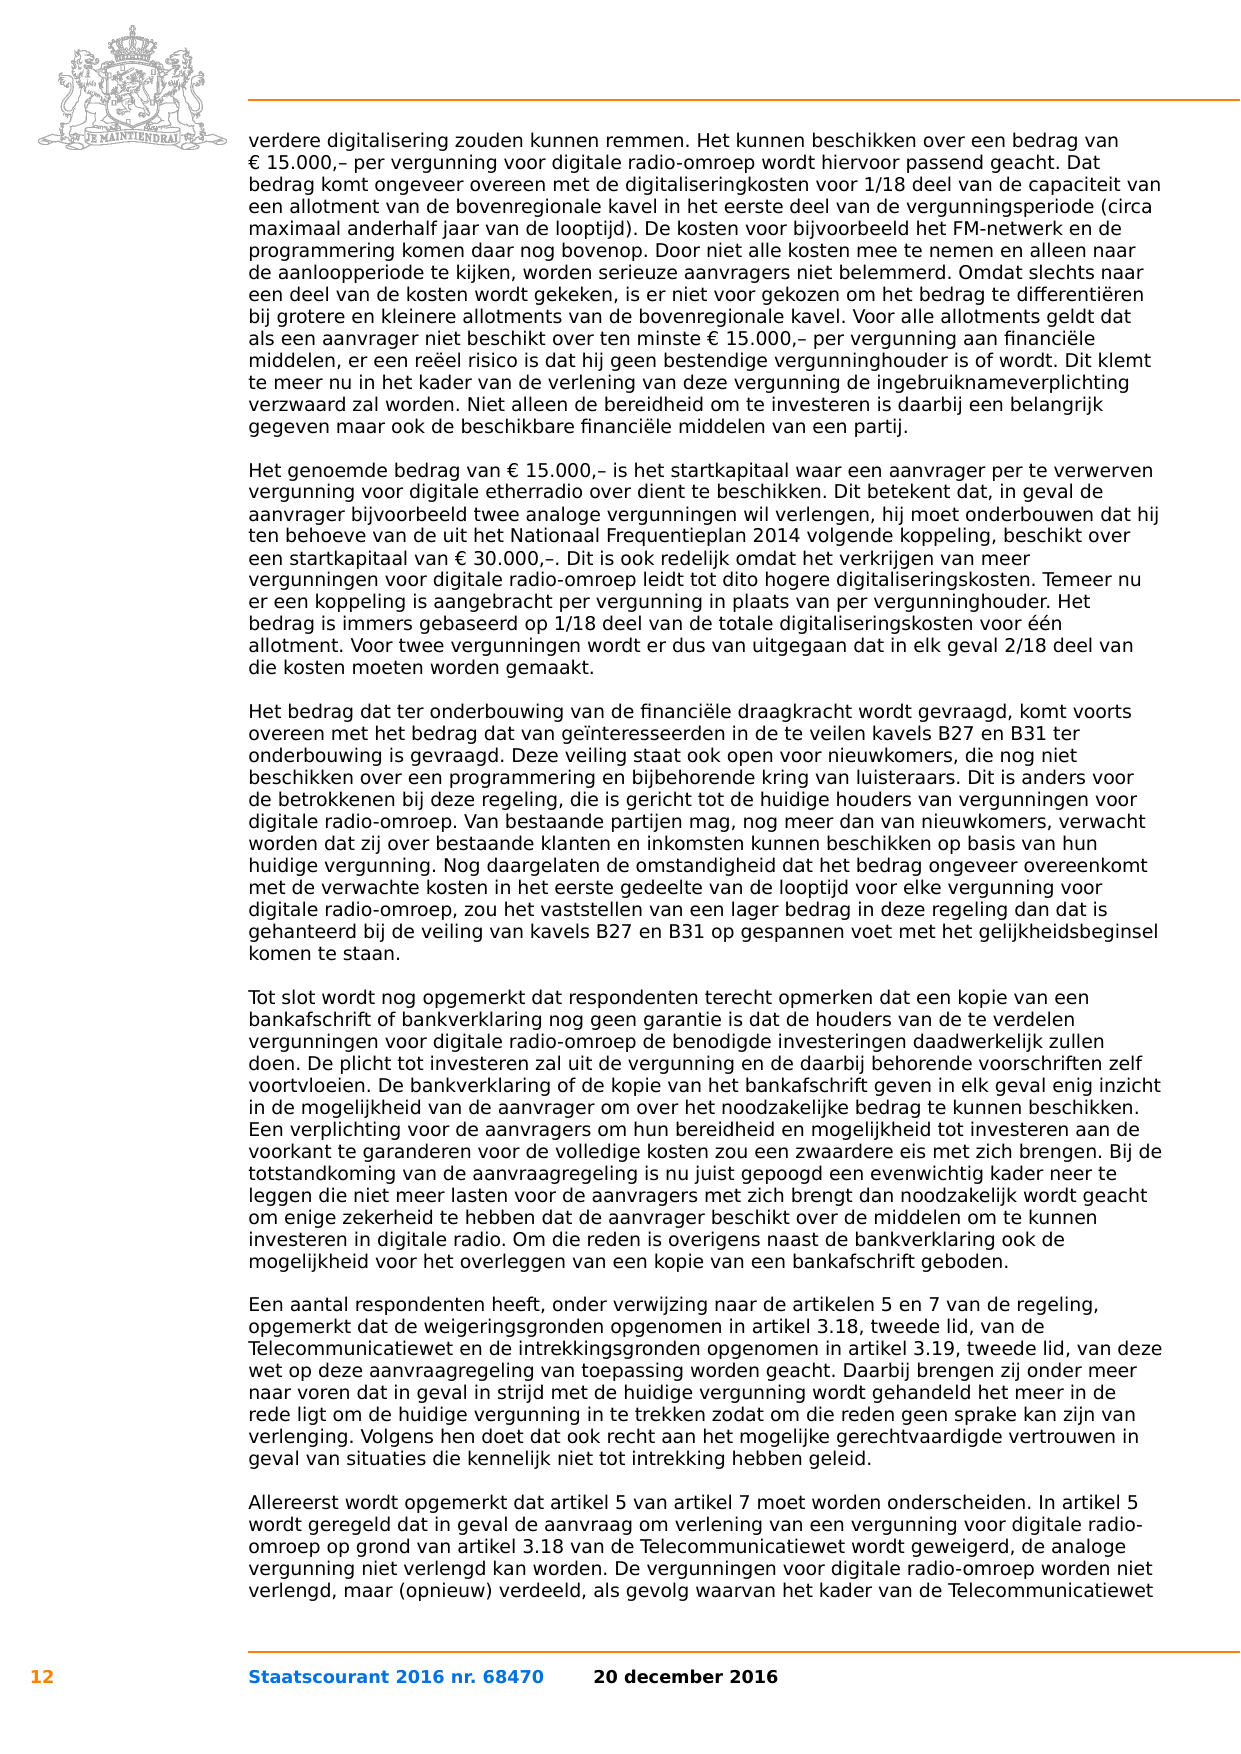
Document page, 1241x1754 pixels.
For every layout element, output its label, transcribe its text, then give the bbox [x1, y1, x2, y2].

text verdere digitalisering zouden kunnen remmen. Het kunnen beschikken over een bedrag van € 15.000,– per vergunning voor digitale radio-omroep wordt hiervoor passend geacht. Dat bedrag komt ongeveer overeen met de digitaliseringkosten voor 1/18 deel van de capaciteit van een allotment van de bovenregionale kavel in het eerste deel van de vergunningsperiode (circa maximaal anderhalf jaar van de looptijd). De kosten voor bijvoorbeeld het FM-netwerk en de programmering komen daar nog bovenop. Door niet alle kosten mee te nemen en alleen naar de aanloopperiode te kijken, worden serieuze aanvragers niet belemmerd. Omdat slechts naar een deel van de kosten wordt gekeken, is er niet voor gekozen om het bedrag te differentiëren bij grotere en kleinere allotments van de bovenregionale kavel. Voor alle allotments geldt dat als een aanvrager niet beschikt over ten minste € 15.000,– per vergunning aan financiële middelen, er een reëel risico is dat hij geen bestendige vergunninghouder is of wordt. Dit klemt te meer nu in het kader van de verlening van deze vergunning de ingebruiknameverplichting verzwaard zal worden. Niet alleen de bereidheid om te investeren is daarbij een belangrijk gegeven maar ook de beschikbare financiële middelen van een partij. [248, 130, 1163, 438]
text Het bedrag dat ter onderbouwing van de financiële draagkracht wordt gevraagd, komt voorts overeen met het bedrag dat van geïnteresseerden in de te veilen kavels B27 en B31 ter onderbouwing is gevraagd. Deze veiling staat ook open voor nieuwkomers, die nog niet beschikken over een programmering en bijbehorende kring van luisteraars. Dit is anders voor de betrokkenen bij deze regeling, die is gericht tot de huidige houders van vergunningen voor digitale radio-omroep. Van bestaande partijen mag, nog meer dan van nieuwkomers, verwacht worden dat zij over bestaande klanten en inkomsten kunnen beschikken op basis van hun huidige vergunning. Nog daargelaten de omstandigheid dat het bedrag ongeveer overeenkomt met de verwachte kosten in het eerste gedeelte van de looptijd voor elke vergunning voor digitale radio-omroep, zou het vaststellen van een lager bedrag in deze regeling dan dat is gehanteerd bij de veiling van kavels B27 en B31 op gespannen voet met het gelijkheidsbeginsel komen te staan. [248, 701, 1163, 965]
text Het genoemde bedrag van € 15.000,– is het startkapitaal waar een aanvrager per te verwerven vergunning voor digitale etherradio over dient te beschikken. Dit betekent dat, in geval de aanvrager bijvoorbeeld twee analoge vergunningen wil verlengen, hij moet onderbouwen dat hij ten behoeve van de uit het Nationaal Frequentieplan 2014 volgende koppeling, beschikt over een startkapitaal van € 30.000,–. Dit is ook redelijk omdat het verkrijgen van meer vergunningen voor digitale radio-omroep leidt tot dito hogere digitaliseringskosten. Temeer nu er een koppeling is aangebracht per vergunning in plaats van per vergunninghouder. Het bedrag is immers gebaseerd op 1/18 deel van de totale digitaliseringskosten voor één allotment. Voor twee vergunningen wordt er dus van uitgegaan dat in elk geval 2/18 deel van die kosten moeten worden gemaakt. [248, 459, 1163, 679]
text Allereerst wordt opgemerkt dat artikel 5 van artikel 7 moet worden onderscheiden. In artikel 5 wordt geregeld dat in geval de aanvraag om verlening van een vergunning voor digitale radio-omroep op grond van artikel 3.18 van de Telecommunicatiewet wordt geweigerd, de analoge vergunning niet verlengd kan worden. De vergunningen voor digitale radio-omroep worden niet verlengd, maar (opnieuw) verdeeld, als gevolg waarvan het kader van de Telecommunicatiewet [248, 1492, 1163, 1602]
picture [38, 25, 227, 150]
text Tot slot wordt nog opgemerkt dat respondenten terecht opmerken dat een kopie van een bankafschrift of bankverklaring nog geen garantie is dat de houders van de te verdelen vergunningen voor digitale radio-omroep de benodigde investeringen daadwerkelijk zullen doen. De plicht tot investeren zal uit de vergunning en de daarbij behorende voorschriften zelf voortvloeien. De bankverklaring of de kopie van het bankafschrift geven in elk geval enig inzicht in de mogelijkheid van de aanvrager om over het noodzakelijke bedrag te kunnen beschikken. Een verplichting voor de aanvragers om hun bereidheid en mogelijkheid tot investeren aan de voorkant te garanderen voor de volledige kosten zou een zwaardere eis met zich brengen. Bij de totstandkoming van de aanvraagregeling is nu juist gepoogd een evenwichtig kader neer te leggen die niet meer lasten voor de aanvragers met zich brengt dan noodzakelijk wordt geacht om enige zekerheid te hebben dat de aanvrager beschikt over de middelen om te kunnen investeren in digitale radio. Om die reden is overigens naast de bankverklaring ook de mogelijkheid voor het overleggen van een kopie van een bankafschrift geboden. [248, 987, 1163, 1272]
text Een aantal respondenten heeft, onder verwijzing naar de artikelen 5 en 7 van de regeling, opgemerkt dat de weigeringsgronden opgenomen in artikel 3.18, tweede lid, van de Telecommunicatiewet en de intrekkingsgronden opgenomen in artikel 3.19, tweede lid, van deze wet op deze aanvraagregeling van toepassing worden geacht. Daarbij brengen zij onder meer naar voren dat in geval in strijd met de huidige vergunning wordt gehandeld het meer in de rede ligt om de huidige vergunning in te trekken zodat om die reden geen sprake kan zijn van verlenging. Volgens hen doet dat ook recht aan het mogelijke gerechtvaardigde vertrouwen in geval van situaties die kennelijk niet tot intrekking hebben geleid. [248, 1294, 1163, 1470]
